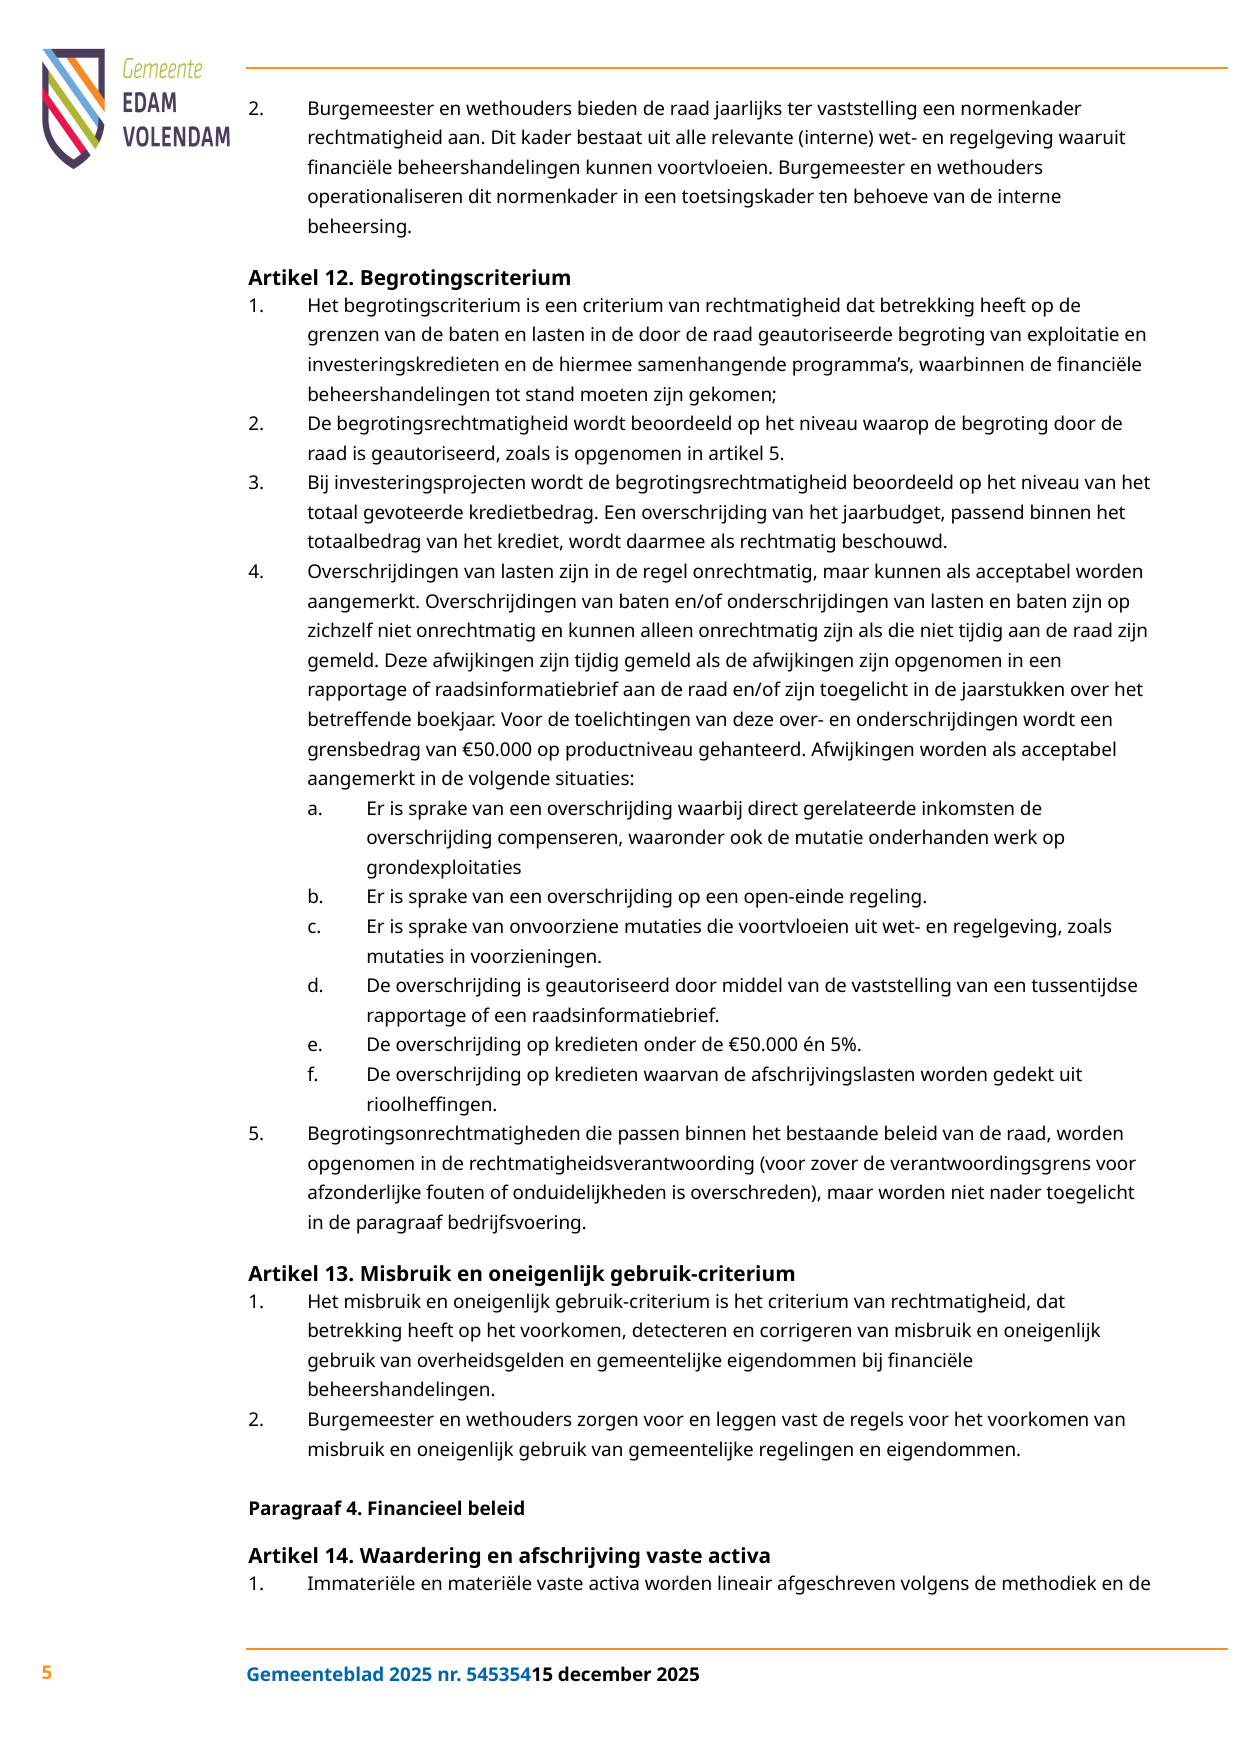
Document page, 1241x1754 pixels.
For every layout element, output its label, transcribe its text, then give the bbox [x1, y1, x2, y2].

list Begrotingsonrechtmatigheden die passen binnen het bestaande beleid van de raad, worden opgenomen in de rechtmatigheidsverantwoording (voor zover de verantwoordingsgrens voor afzonderlijke fouten of onduidelijkheden is overschreden), maar worden niet nader toegelicht in de paragraaf bedrijfsvoering. [248, 1120, 1152, 1235]
list De overschrijding op kredieten onder de €50.000 én 5%. [307, 1032, 1152, 1057]
text Artikel 13. Misbruik en oneigenlijk gebruik-criterium [248, 1259, 1152, 1288]
list De begrotingsrechtmatigheid wordt beoordeeld op het niveau waarop de begroting door de raad is geautoriseerd, zoals is opgenomen in artikel 5. [248, 410, 1152, 466]
list De overschrijding is geautoriseerd door middel van de vaststelling van een tussentijdse rapportage of een raadsinformatiebrief. [307, 972, 1152, 1028]
picture [41, 47, 231, 172]
list Het misbruik en oneigenlijk gebruik-criterium is het criterium van rechtmatigheid, dat betrekking heeft op het voorkomen, detecteren en corrigeren van misbruik en oneigenlijk gebruik van overheidsgelden en gemeentelijke eigendommen bij financiële beheershandelingen. [248, 1288, 1152, 1402]
list De overschrijding op kredieten waarvan de afschrijvingslasten worden gedekt uit rioolheffingen. [307, 1061, 1152, 1116]
text Paragraaf 4. Financieel beleid [248, 1495, 1152, 1521]
list Er is sprake van een overschrijding op een open-einde regeling. [307, 884, 1152, 909]
list Bij investeringsprojecten wordt de begrotingsrechtmatigheid beoordeeld op het niveau van het totaal gevoteerde kredietbedrag. Een overschrijding van het jaarbudget, passend binnen het totaalbedrag van het krediet, wordt daarmee als rechtmatig beschouwd. [248, 469, 1152, 554]
list Overschrijdingen van lasten zijn in de regel onrechtmatig, maar kunnen als acceptabel worden aangemerkt. Overschrijdingen van baten en/of onderschrijdingen van lasten en baten zijn op zichzelf niet onrechtmatig en kunnen alleen onrechtmatig zijn als die niet tijdig aan de raad zijn gemeld. Deze afwijkingen zijn tijdig gemeld als de afwijkingen zijn opgenomen in een rapportage of raadsinformatiebrief aan de raad en/of zijn toegelicht in de jaarstukken over het betreffende boekjaar. Voor de toelichtingen van deze over- en onderschrijdingen wordt een grensbedrag van €50.000 op productniveau gehanteerd. Afwijkingen worden als acceptabel aangemerkt in de volgende situaties: [248, 558, 1152, 791]
list Burgemeester en wethouders zorgen voor en leggen vast de regels voor het voorkomen van misbruik en oneigenlijk gebruik van gemeentelijke regelingen en eigendommen. [248, 1406, 1152, 1462]
text Artikel 14. Waardering en afschrijving vaste activa [248, 1542, 1152, 1570]
list Er is sprake van onvoorziene mutaties die voortvloeien uit wet- en regelgeving, zoals mutaties in voorzieningen. [307, 913, 1152, 968]
list Immateriële en materiële vaste activa worden lineair afgeschreven volgens de methodiek en de [248, 1570, 1152, 1596]
list Burgemeester en wethouders bieden de raad jaarlijks ter vaststelling een normenkader rechtmatigheid aan. Dit kader bestaat uit alle relevante (interne) wet- en regelgeving waaruit financiële beheershandelingen kunnen voortvloeien. Burgemeester en wethouders operationaliseren dit normenkader in een toetsingskader ten behoeve van de interne beheersing. [248, 95, 1152, 239]
list Het begrotingscriterium is een criterium van rechtmatigheid dat betrekking heeft op de grenzen van de baten en lasten in de door de raad geautoriseerde begroting van exploitatie en investeringskredieten en de hiermee samenhangende programma’s, waarbinnen de financiële beheershandelingen tot stand moeten zijn gekomen; [248, 292, 1152, 406]
list Er is sprake van een overschrijding waarbij direct gerelateerde inkomsten de overschrijding compenseren, waaronder ook de mutatie onderhanden werk op grondexploitaties [307, 795, 1152, 880]
text Artikel 12. Begrotingscriterium [248, 263, 1152, 292]
